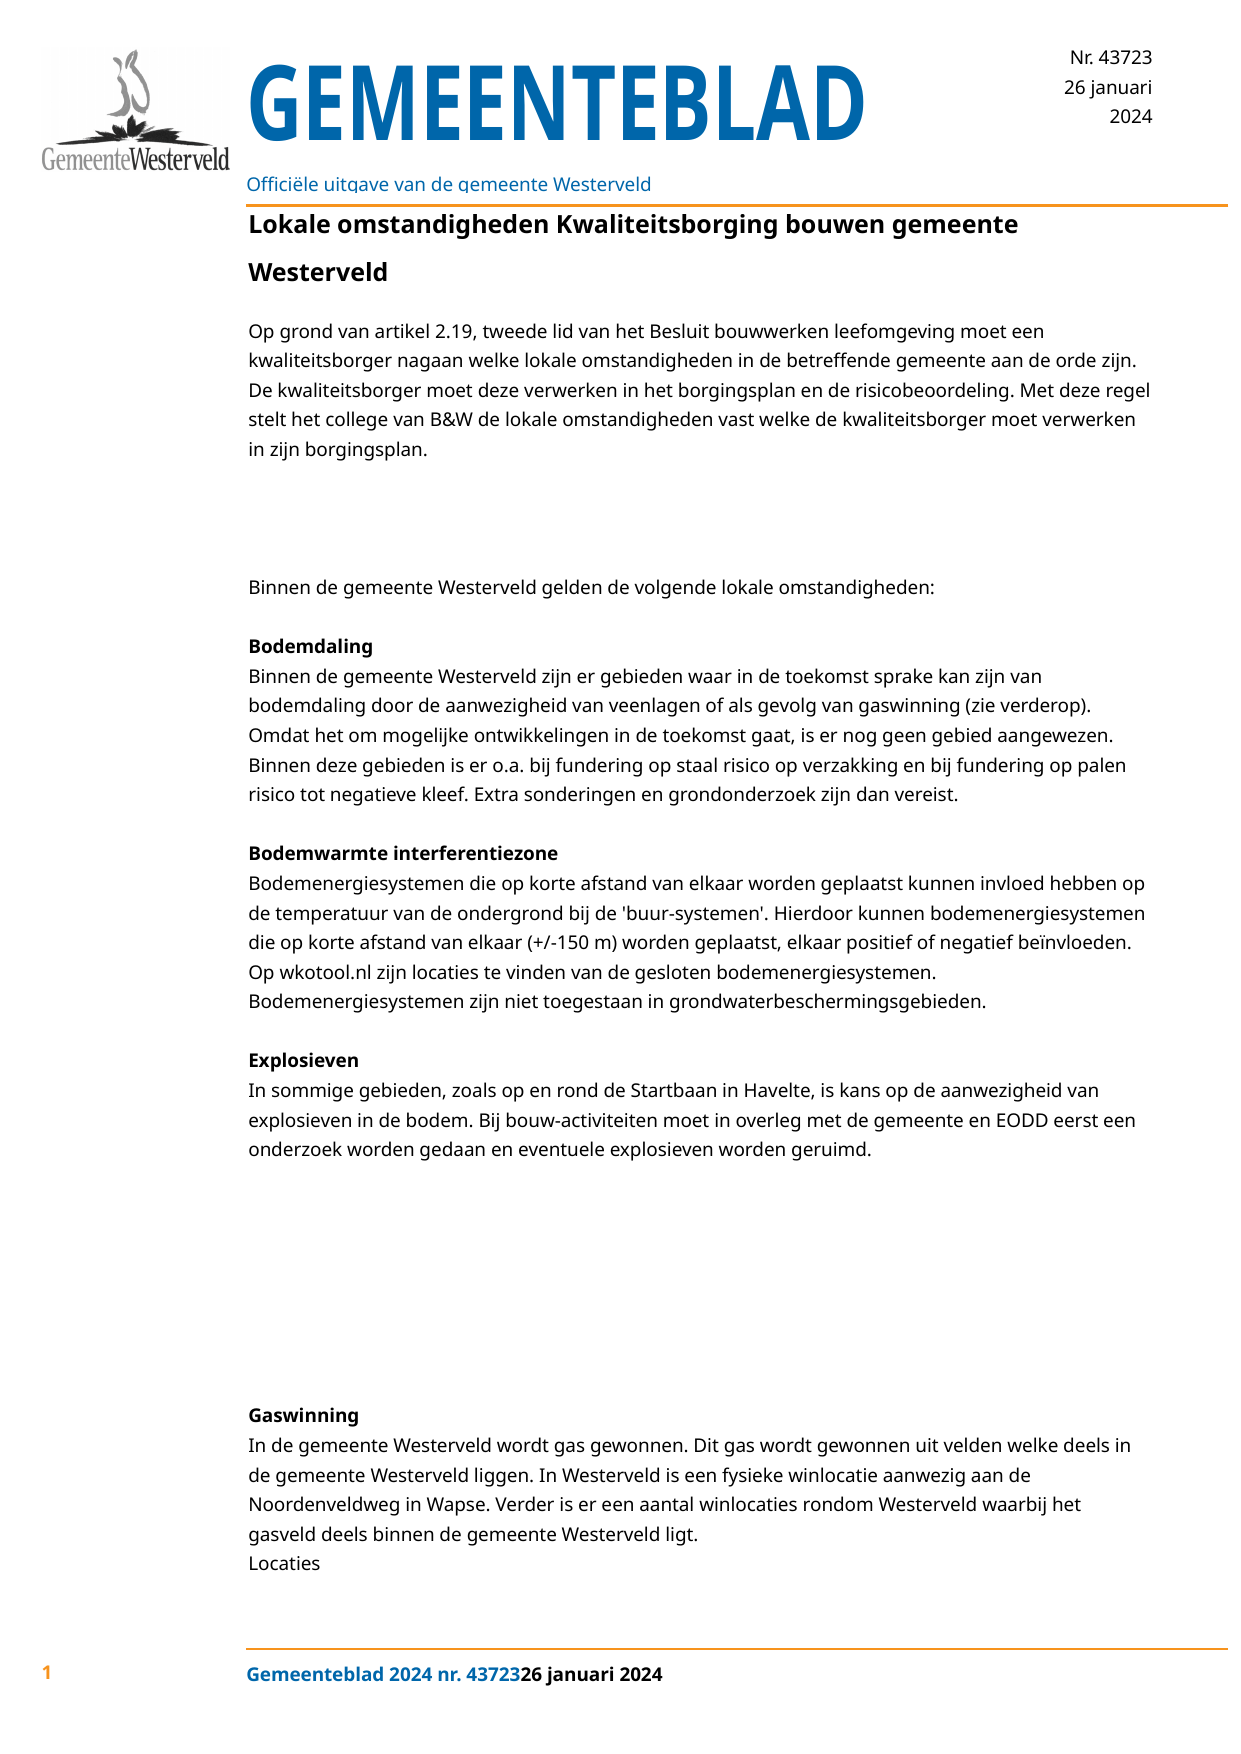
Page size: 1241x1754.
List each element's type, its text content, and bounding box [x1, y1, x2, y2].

text Bodemenergiesystemen die op korte afstand van elkaar worden geplaatst kunnen invloed hebben op de temperatuur van de ondergrond bij de 'buur-systemen'. Hierdoor kunnen bodemenergiesystemen die op korte afstand van elkaar (+/-150 m) worden geplaatst, elkaar positief of negatief beïnvloeden. [248, 870, 1152, 955]
text In sommige gebieden, zoals op en rond de Startbaan in Havelte, is kans op de aanwezigheid van explosieven in de bodem. Bij bouw-activiteiten moet in overleg met de gemeente en EODD eerst een onderzoek worden gedaan en eventuele explosieven worden geruimd. [248, 1077, 1152, 1162]
text Binnen de gemeente Westerveld zijn er gebieden waar in de toekomst sprake kan zijn van bodemdaling door de aanwezigheid van veenlagen of als gevolg van gaswinning (zie verderop). Omdat het om mogelijke ontwikkelingen in de toekomst gaat, is er nog geen gebied aangewezen. Binnen deze gebieden is er o.a. bij fundering op staal risico op verzakking en bij fundering op palen risico tot negatieve kleef. Extra sonderingen en grondonderzoek zijn dan vereist. [248, 663, 1152, 807]
text Bodemdaling [248, 633, 1152, 659]
text Gaswinning [248, 1403, 1152, 1428]
text Locaties [248, 1551, 1152, 1576]
text Op wkotool.nl zijn locaties te vinden van de gesloten bodemenergiesystemen. Bodemenergiesystemen zijn niet toegestaan in grondwaterbeschermingsgebieden. [248, 959, 1152, 1014]
text Binnen de gemeente Westerveld gelden de volgende lokale omstandigheden: [248, 574, 1152, 600]
picture [41, 47, 231, 172]
text Bodemwarmte interferentiezone [248, 841, 1152, 866]
text Op grond van artikel 2.19, tweede lid van het Besluit bouwwerken leefomgeving moet een kwaliteitsborger nagaan welke lokale omstandigheden in de betreffende gemeente aan de orde zijn. De kwaliteitsborger moet deze verwerken in het borgingsplan en de risicobeoordeling. Met deze regel stelt het college van B&W de lokale omstandigheden vast welke de kwaliteitsborger moet verwerken in zijn borgingsplan. [248, 318, 1152, 462]
text In de gemeente Westerveld wordt gas gewonnen. Dit gas wordt gewonnen uit velden welke deels in de gemeente Westerveld liggen. In Westerveld is een fysieke winlocatie aanwezig aan de Noordenveldweg in Wapse. Verder is er een aantal winlocaties rondom Westerveld waarbij het gasveld deels binnen de gemeente Westerveld ligt. [248, 1432, 1152, 1547]
text Explosieven [248, 1048, 1152, 1073]
text Lokale omstandigheden Kwaliteitsborging bouwen gemeente Westerveld [248, 207, 1152, 288]
